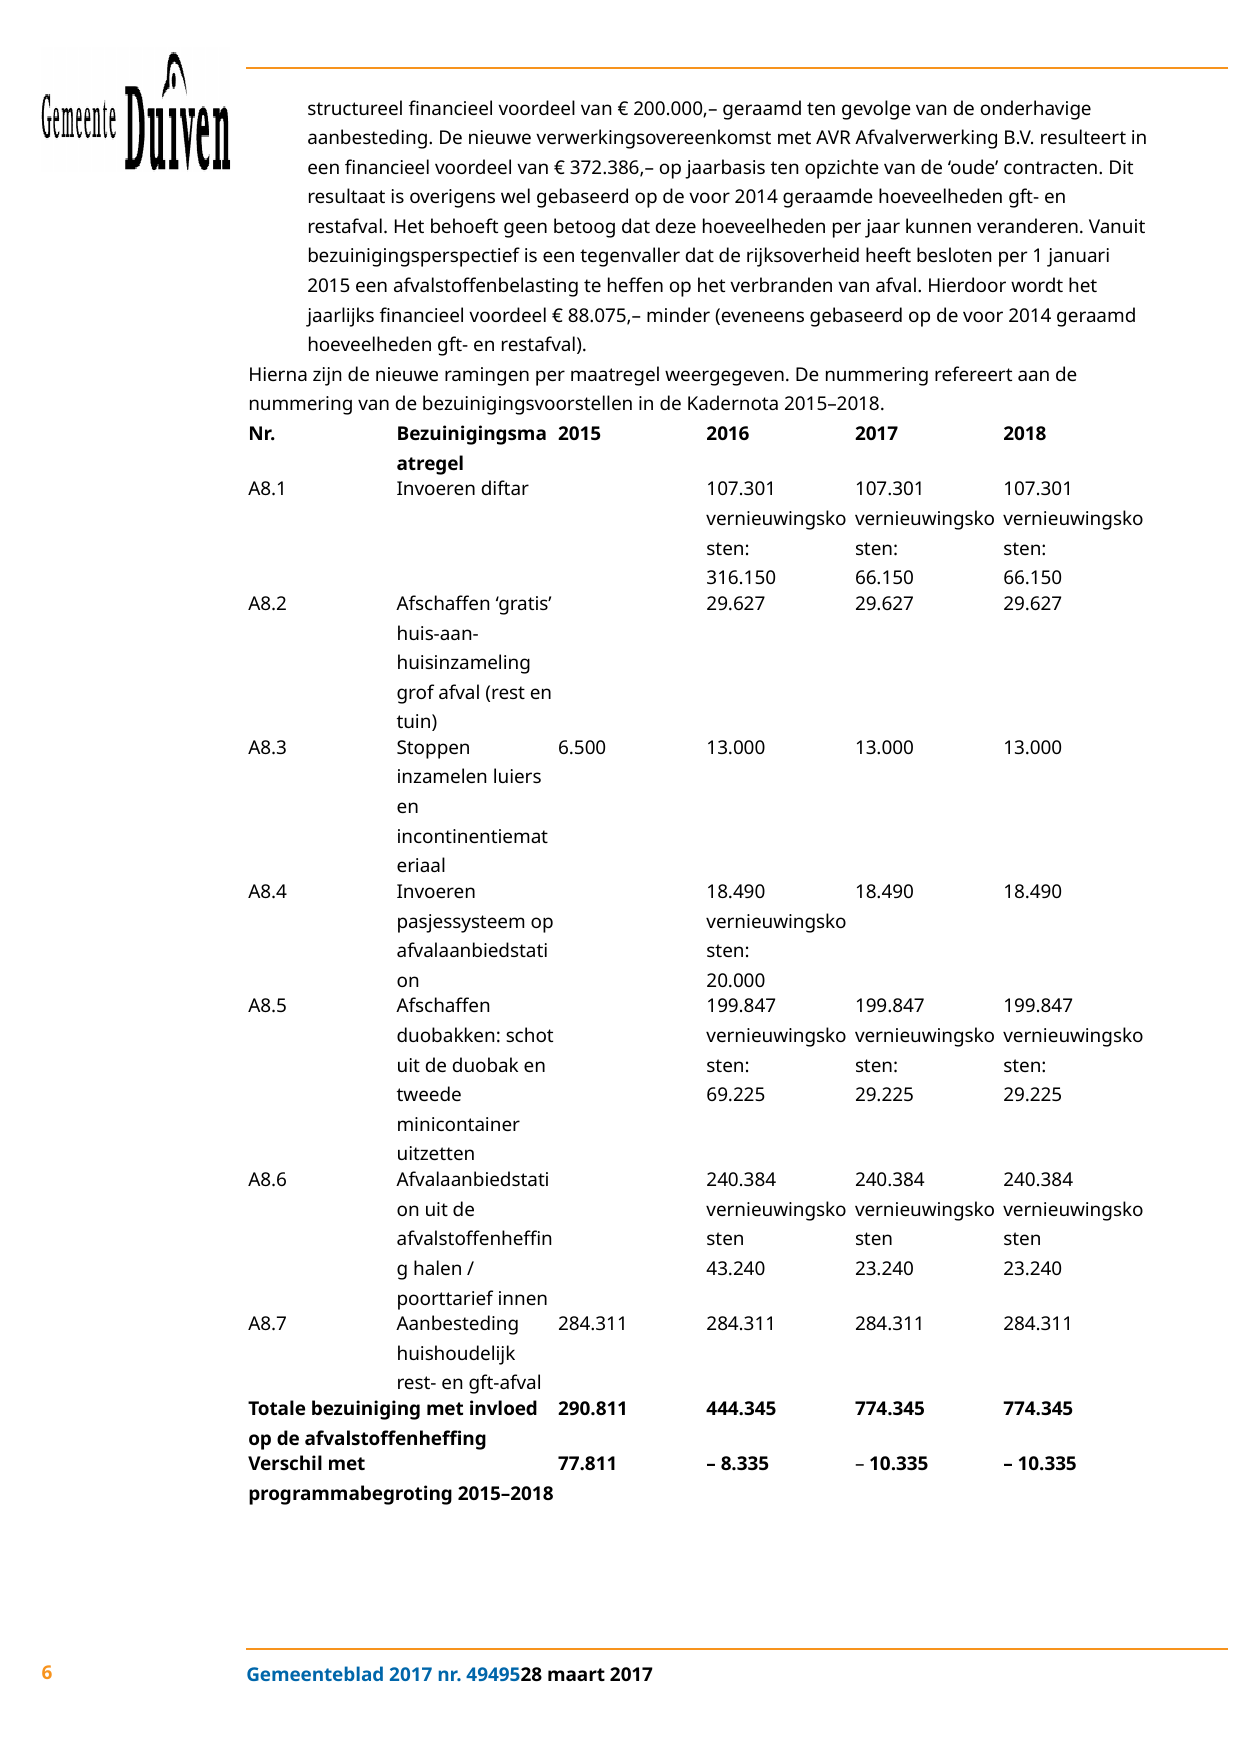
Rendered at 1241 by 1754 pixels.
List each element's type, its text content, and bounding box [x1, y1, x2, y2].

table_cell [558, 878, 706, 993]
table_cell – 10.335 [855, 1451, 1003, 1506]
table_cell 18.490 [855, 878, 1003, 993]
table_cell 240.384 vernieuwingskosten 23.240 [1003, 1166, 1152, 1310]
table_cell 13.000 [706, 734, 855, 878]
table_header Bezuinigingsmaatregel [396, 420, 558, 476]
table_cell 18.490 [1003, 878, 1152, 993]
table_cell 774.345 [1003, 1395, 1152, 1451]
table_cell A8.5 [248, 993, 396, 1166]
table_cell 240.384 vernieuwingskosten 23.240 [855, 1166, 1003, 1310]
table_cell Afschaffen ‘gratis’ huis-aan-huisinzameling grof afval (rest en tuin) [396, 590, 558, 734]
table_cell 774.345 [855, 1395, 1003, 1451]
table_header 2018 [1003, 420, 1152, 476]
table_cell Aanbesteding huishoudelijk rest- en gft-afval [396, 1310, 558, 1395]
table_cell A8.1 [248, 476, 396, 590]
table_cell Afschaffen duobakken: schot uit de duobak en tweede minicontainer uitzetten [396, 993, 558, 1166]
table_cell A8.7 [248, 1310, 396, 1395]
table_header 2016 [706, 420, 855, 476]
table_cell [558, 993, 706, 1166]
table_cell 6.500 [558, 734, 706, 878]
list structureel financieel voordeel van € 200.000,– geraamd ten gevolge van de onderhavige aanbesteding. De nieuwe verwerkingsovereenkomst met AVR Afvalverwerking B.V. resulteert in een financieel voordeel van € 372.386,– op jaarbasis ten opzichte van de ‘oude’ contracten. Dit resultaat is overigens wel gebaseerd op de voor 2014 geraamde hoeveelheden gft- en restafval. Het behoeft geen betoog dat deze hoeveelheden per jaar kunnen veranderen. Vanuit bezuinigingsperspectief is een tegenvaller dat de rijksoverheid heeft besloten per 1 januari 2015 een afvalstoffenbelasting te heffen op het verbranden van afval. Hierdoor wordt het jaarlijks financieel voordeel € 88.075,– minder (eveneens gebaseerd op de voor 2014 geraamd hoeveelheden gft- en restafval). [248, 95, 1152, 357]
table_cell 29.627 [855, 590, 1003, 734]
table_cell 284.311 [855, 1310, 1003, 1395]
table_cell 107.301 vernieuwingskosten: 66.150 [855, 476, 1003, 590]
table_cell [558, 476, 706, 590]
table_cell Invoeren pasjessysteem op afvalaanbiedstation [396, 878, 558, 993]
table_cell 284.311 [558, 1310, 706, 1395]
table_cell 29.627 [706, 590, 855, 734]
table_cell 77.811 [558, 1451, 706, 1506]
table_cell – 10.335 [1003, 1451, 1152, 1506]
table_cell 284.311 [706, 1310, 855, 1395]
table_cell 199.847 vernieuwingskosten: 29.225 [855, 993, 1003, 1166]
table_cell Verschil met programmabegroting 2015–2018 [248, 1451, 558, 1506]
table_cell 13.000 [855, 734, 1003, 878]
table_cell 107.301 vernieuwingskosten: 66.150 [1003, 476, 1152, 590]
table_header Nr. [248, 420, 396, 476]
table_cell 444.345 [706, 1395, 855, 1451]
table_cell A8.4 [248, 878, 396, 993]
table_cell 199.847 vernieuwingskosten: 29.225 [1003, 993, 1152, 1166]
table_cell A8.3 [248, 734, 396, 878]
table_cell 107.301 vernieuwingskosten: 316.150 [706, 476, 855, 590]
table_cell 29.627 [1003, 590, 1152, 734]
table_cell 284.311 [1003, 1310, 1152, 1395]
table_cell Stoppen inzamelen luiers en incontinentiemateriaal [396, 734, 558, 878]
table_cell 290.811 [558, 1395, 706, 1451]
table_cell 240.384 vernieuwingskosten 43.240 [706, 1166, 855, 1310]
table_cell – 8.335 [706, 1451, 855, 1506]
table_cell Afvalaanbiedstation uit de afvalstoffenheffing halen / poorttarief innen [396, 1166, 558, 1310]
table_cell 13.000 [1003, 734, 1152, 878]
picture [41, 47, 231, 172]
table_cell Invoeren diftar [396, 476, 558, 590]
table_cell A8.2 [248, 590, 396, 734]
text Hierna zijn de nieuwe ramingen per maatregel weergegeven. De nummering refereert aan de nummering van de bezuinigingsvoorstellen in de Kadernota 2015–2018. [248, 361, 1152, 416]
table_cell A8.6 [248, 1166, 396, 1310]
table_header 2017 [855, 420, 1003, 476]
table_cell 18.490 vernieuwingskosten: 20.000 [706, 878, 855, 993]
table_header 2015 [558, 420, 706, 476]
table_cell Totale bezuiniging met invloed op de afvalstoffenheffing [248, 1395, 558, 1451]
table_cell [558, 590, 706, 734]
table_cell [558, 1166, 706, 1310]
table_cell 199.847 vernieuwingskosten: 69.225 [706, 993, 855, 1166]
